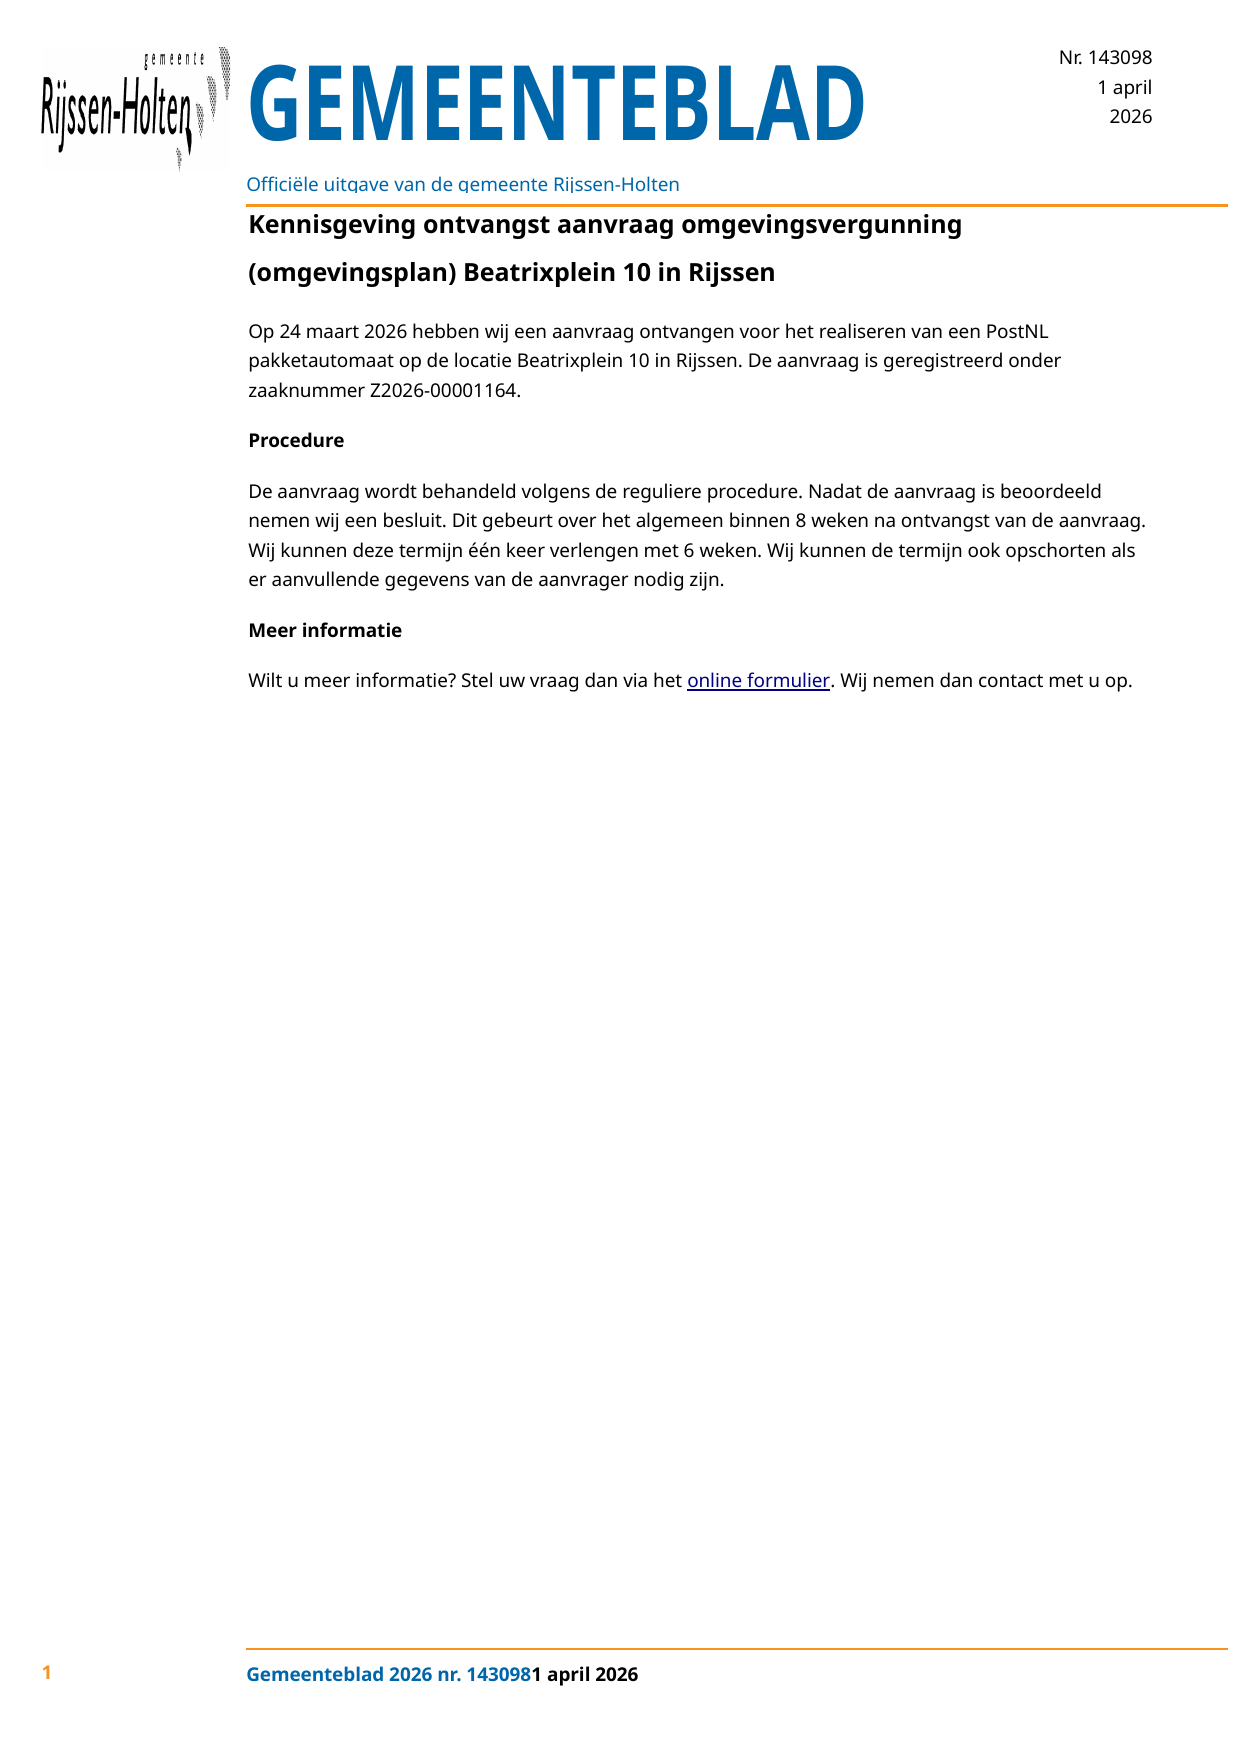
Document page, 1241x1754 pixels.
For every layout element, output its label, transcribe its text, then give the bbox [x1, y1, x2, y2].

text Kennisgeving ontvangst aanvraag omgevingsvergunning (omgevingsplan) Beatrixplein 10 in Rijssen [248, 207, 1152, 288]
text Procedure [248, 427, 1152, 453]
picture [41, 47, 231, 172]
text Wilt u meer informatie? Stel uw vraag dan via het online formulier. Wij nemen dan contact met u op. [248, 667, 1152, 693]
text Meer informatie [248, 617, 1152, 643]
text De aanvraag wordt behandeld volgens de reguliere procedure. Nadat de aanvraag is beoordeeld nemen wij een besluit. Dit gebeurt over het algemeen binnen 8 weken na ontvangst van de aanvraag. Wij kunnen deze termijn één keer verlengen met 6 weken. Wij kunnen de termijn ook opschorten als er aanvullende gegevens van de aanvrager nodig zijn. [248, 478, 1152, 592]
text Op 24 maart 2026 hebben wij een aanvraag ontvangen voor het realiseren van een PostNL pakketautomaat op de locatie Beatrixplein 10 in Rijssen. De aanvraag is geregistreerd onder zaaknummer Z2026-00001164. [248, 318, 1152, 403]
